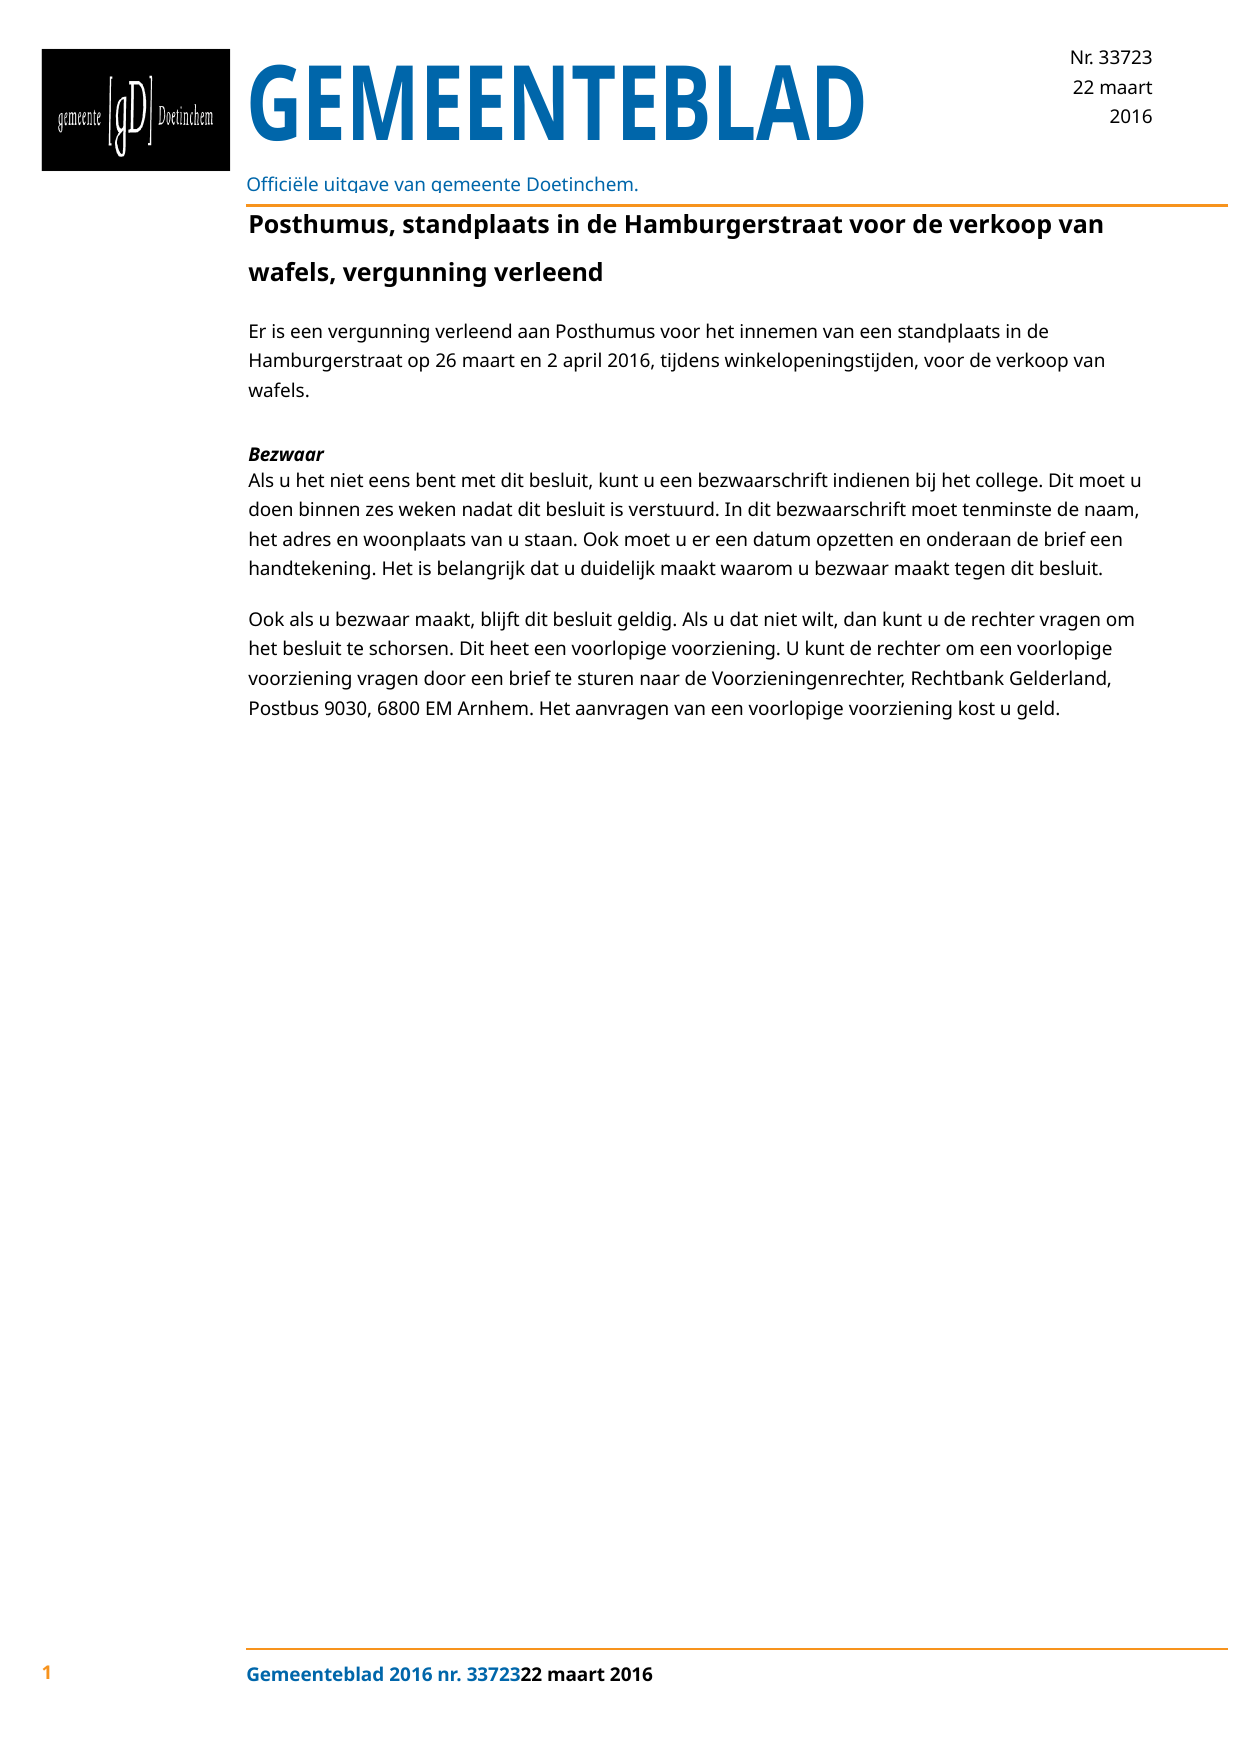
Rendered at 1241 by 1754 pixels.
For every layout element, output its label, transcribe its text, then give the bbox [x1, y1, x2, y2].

text Ook als u bezwaar maakt, blijft dit besluit geldig. Als u dat niet wilt, dan kunt u de rechter vragen om het besluit te schorsen. Dit heet een voorlopige voorziening. U kunt de rechter om een voorlopige voorziening vragen door een brief te sturen naar de Voorzieningenrechter, Rechtbank Gelderland, Postbus 9030, 6800 EM Arnhem. Het aanvragen van een voorlopige voorziening kost u geld. [248, 606, 1152, 720]
text Posthumus, standplaats in de Hamburgerstraat voor de verkoop van wafels, vergunning verleend [248, 207, 1152, 288]
text Bezwaar [248, 441, 1152, 467]
text Als u het niet eens bent met dit besluit, kunt u een bezwaarschrift indienen bij het college. Dit moet u doen binnen zes weken nadat dit besluit is verstuurd. In dit bezwaarschrift moet tenminste de naam, het adres en woonplaats van u staan. Ook moet u er een datum opzetten en onderaan de brief een handtekening. Het is belangrijk dat u duidelijk maakt waarom u bezwaar maakt tegen dit besluit. [248, 467, 1152, 581]
picture [41, 47, 231, 172]
text Er is een vergunning verleend aan Posthumus voor het innemen van een standplaats in de Hamburgerstraat op 26 maart en 2 april 2016, tijdens winkelopeningstijden, voor de verkoop van wafels. [248, 318, 1152, 403]
